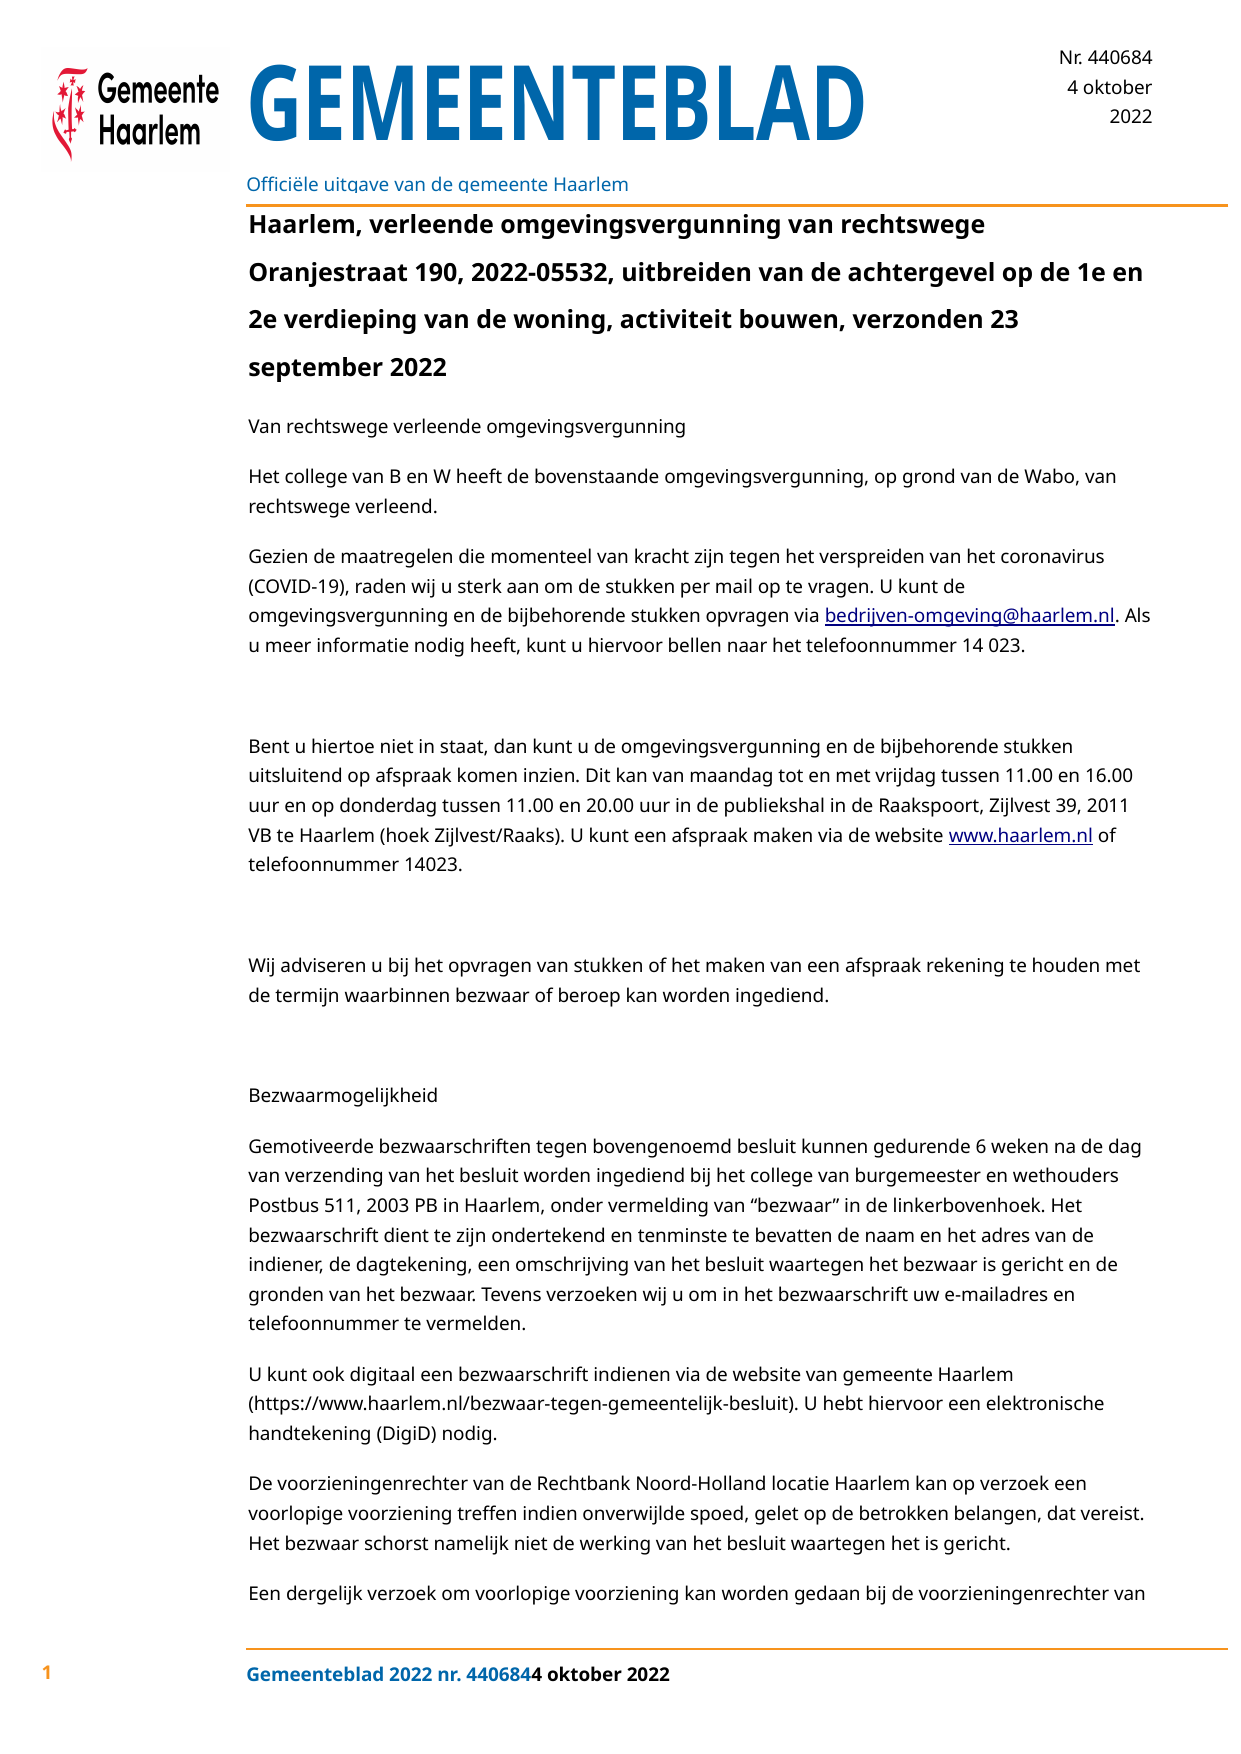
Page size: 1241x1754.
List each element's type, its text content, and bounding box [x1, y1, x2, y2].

text Het college van B en W heeft de bovenstaande omgevingsvergunning, op grond van de Wabo, van rechtswege verleend. [248, 463, 1152, 519]
text Haarlem, verleende omgevingsvergunning van rechtswege Oranjestraat 190, 2022-05532, uitbreiden van de achtergevel op de 1e en 2e verdieping van de woning, activiteit bouwen, verzonden 23 september 2022 [248, 207, 1152, 384]
picture [41, 47, 231, 172]
text U kunt ook digitaal een bezwaarschrift indienen via de website van gemeente Haarlem (https://www.haarlem.nl/bezwaar-tegen-gemeentelijk-besluit). U hebt hiervoor een elektronische handtekening (DigiD) nodig. [248, 1361, 1152, 1446]
text De voorzieningenrechter van de Rechtbank Noord-Holland locatie Haarlem kan op verzoek een voorlopige voorziening treffen indien onverwijlde spoed, gelet op de betrokken belangen, dat vereist. Het bezwaar schorst namelijk niet de werking van het besluit waartegen het is gericht. [248, 1471, 1152, 1556]
text Gemotiveerde bezwaarschriften tegen bovengenoemd besluit kunnen gedurende 6 weken na de dag van verzending van het besluit worden ingediend bij het college van burgemeester en wethouders Postbus 511, 2003 PB in Haarlem, onder vermelding van “bezwaar” in de linkerbovenhoek. Het bezwaarschrift dient te zijn ondertekend en tenminste te bevatten de naam en het adres van de indiener, de dagtekening, een omschrijving van het besluit waartegen het bezwaar is gericht en de gronden van het bezwaar. Tevens verzoeken wij u om in het bezwaarschrift uw e-mailadres en telefoonnummer te vermelden. [248, 1133, 1152, 1336]
text Wij adviseren u bij het opvragen van stukken of het maken van een afspraak rekening te houden met de termijn waarbinnen bezwaar of beroep kan worden ingediend. [248, 952, 1152, 1008]
text Bezwaarmogelijkheid [248, 1083, 1152, 1108]
text Een dergelijk verzoek om voorlopige voorziening kan worden gedaan bij de voorzieningenrechter van [248, 1580, 1152, 1606]
text Bent u hiertoe niet in staat, dan kunt u de omgevingsvergunning en de bijbehorende stukken uitsluitend op afspraak komen inzien. Dit kan van maandag tot en met vrijdag tussen 11.00 en 16.00 uur en op donderdag tussen 11.00 en 20.00 uur in de publiekshal in de Raakspoort, Zijlvest 39, 2011 VB te Haarlem (hoek Zijlvest/Raaks). U kunt een afspraak maken via de website www.haarlem.nl of telefoonnummer 14023. [248, 733, 1152, 877]
text Gezien de maatregelen die momenteel van kracht zijn tegen het verspreiden van het coronavirus (COVID-19), raden wij u sterk aan om de stukken per mail op te vragen. U kunt de omgevingsvergunning en de bijbehorende stukken opvragen via bedrijven-omgeving@haarlem.nl. Als u meer informatie nodig heeft, kunt u hiervoor bellen naar het telefoonnummer 14 023. [248, 543, 1152, 658]
text Van rechtswege verleende omgevingsvergunning [248, 413, 1152, 439]
